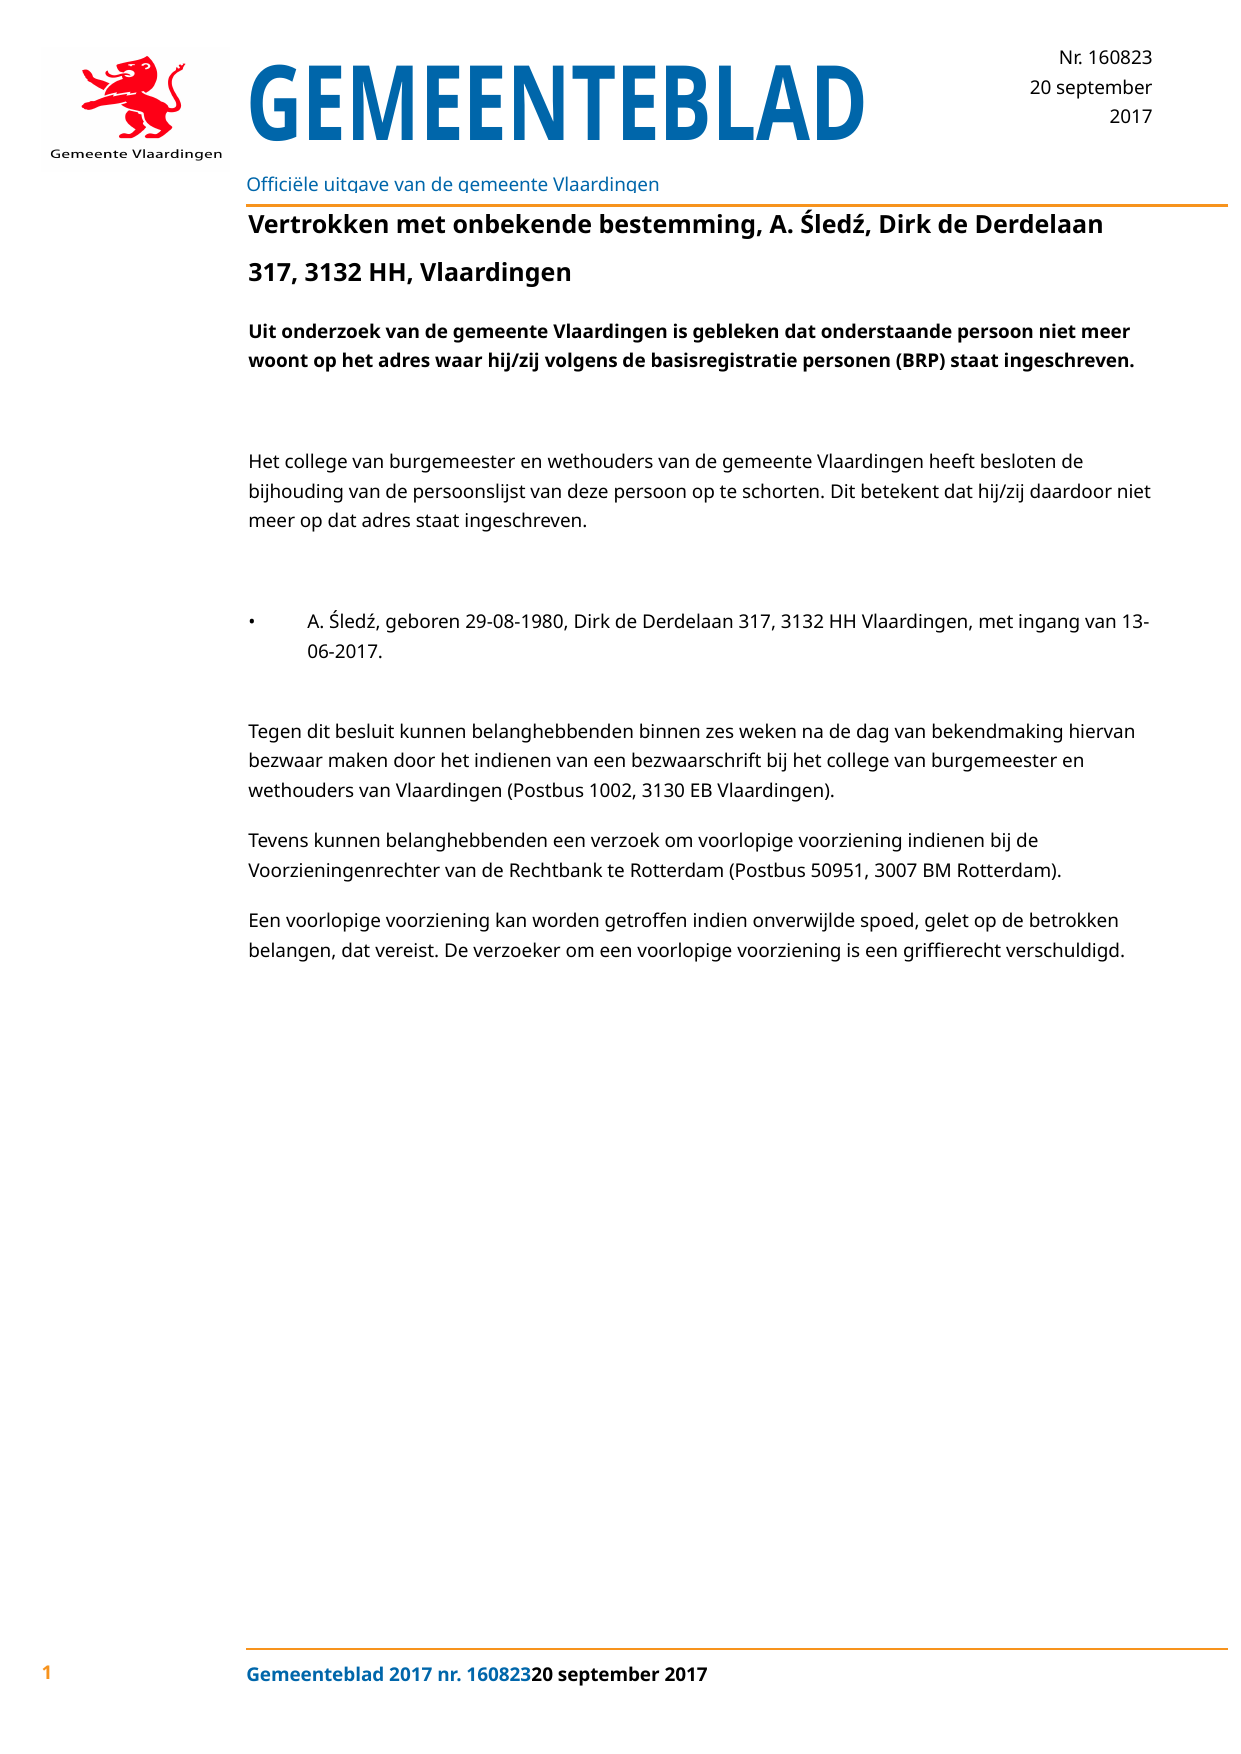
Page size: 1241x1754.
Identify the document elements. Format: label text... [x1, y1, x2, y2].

text Tevens kunnen belanghebbenden een verzoek om voorlopige voorziening indienen bij de Voorzieningenrechter van de Rechtbank te Rotterdam (Postbus 50951, 3007 BM Rotterdam). [248, 827, 1152, 883]
picture [41, 47, 231, 172]
text Tegen dit besluit kunnen belanghebbenden binnen zes weken na de dag van bekendmaking hiervan bezwaar maken door het indienen van een bezwaarschrift bij het college van burgemeester en wethouders van Vlaardingen (Postbus 1002, 3130 EB Vlaardingen). [248, 718, 1152, 803]
list A. Śledź, geboren 29-08-1980, Dirk de Derdelaan 317, 3132 HH Vlaardingen, met ingang van 13-06-2017. [248, 608, 1152, 664]
text Vertrokken met onbekende bestemming, A. Śledź, Dirk de Derdelaan 317, 3132 HH, Vlaardingen [248, 207, 1152, 288]
text Een voorlopige voorziening kan worden getroffen indien onverwijlde spoed, gelet op de betrokken belangen, dat vereist. De verzoeker om een voorlopige voorziening is een griffierecht verschuldigd. [248, 907, 1152, 963]
text Uit onderzoek van de gemeente Vlaardingen is gebleken dat onderstaande persoon niet meer woont op het adres waar hij/zij volgens de basisregistratie personen (BRP) staat ingeschreven. [248, 318, 1152, 373]
text Het college van burgemeester en wethouders van de gemeente Vlaardingen heeft besloten de bijhouding van de persoonslijst van deze persoon op te schorten. Dit betekent dat hij/zij daardoor niet meer op dat adres staat ingeschreven. [248, 448, 1152, 533]
